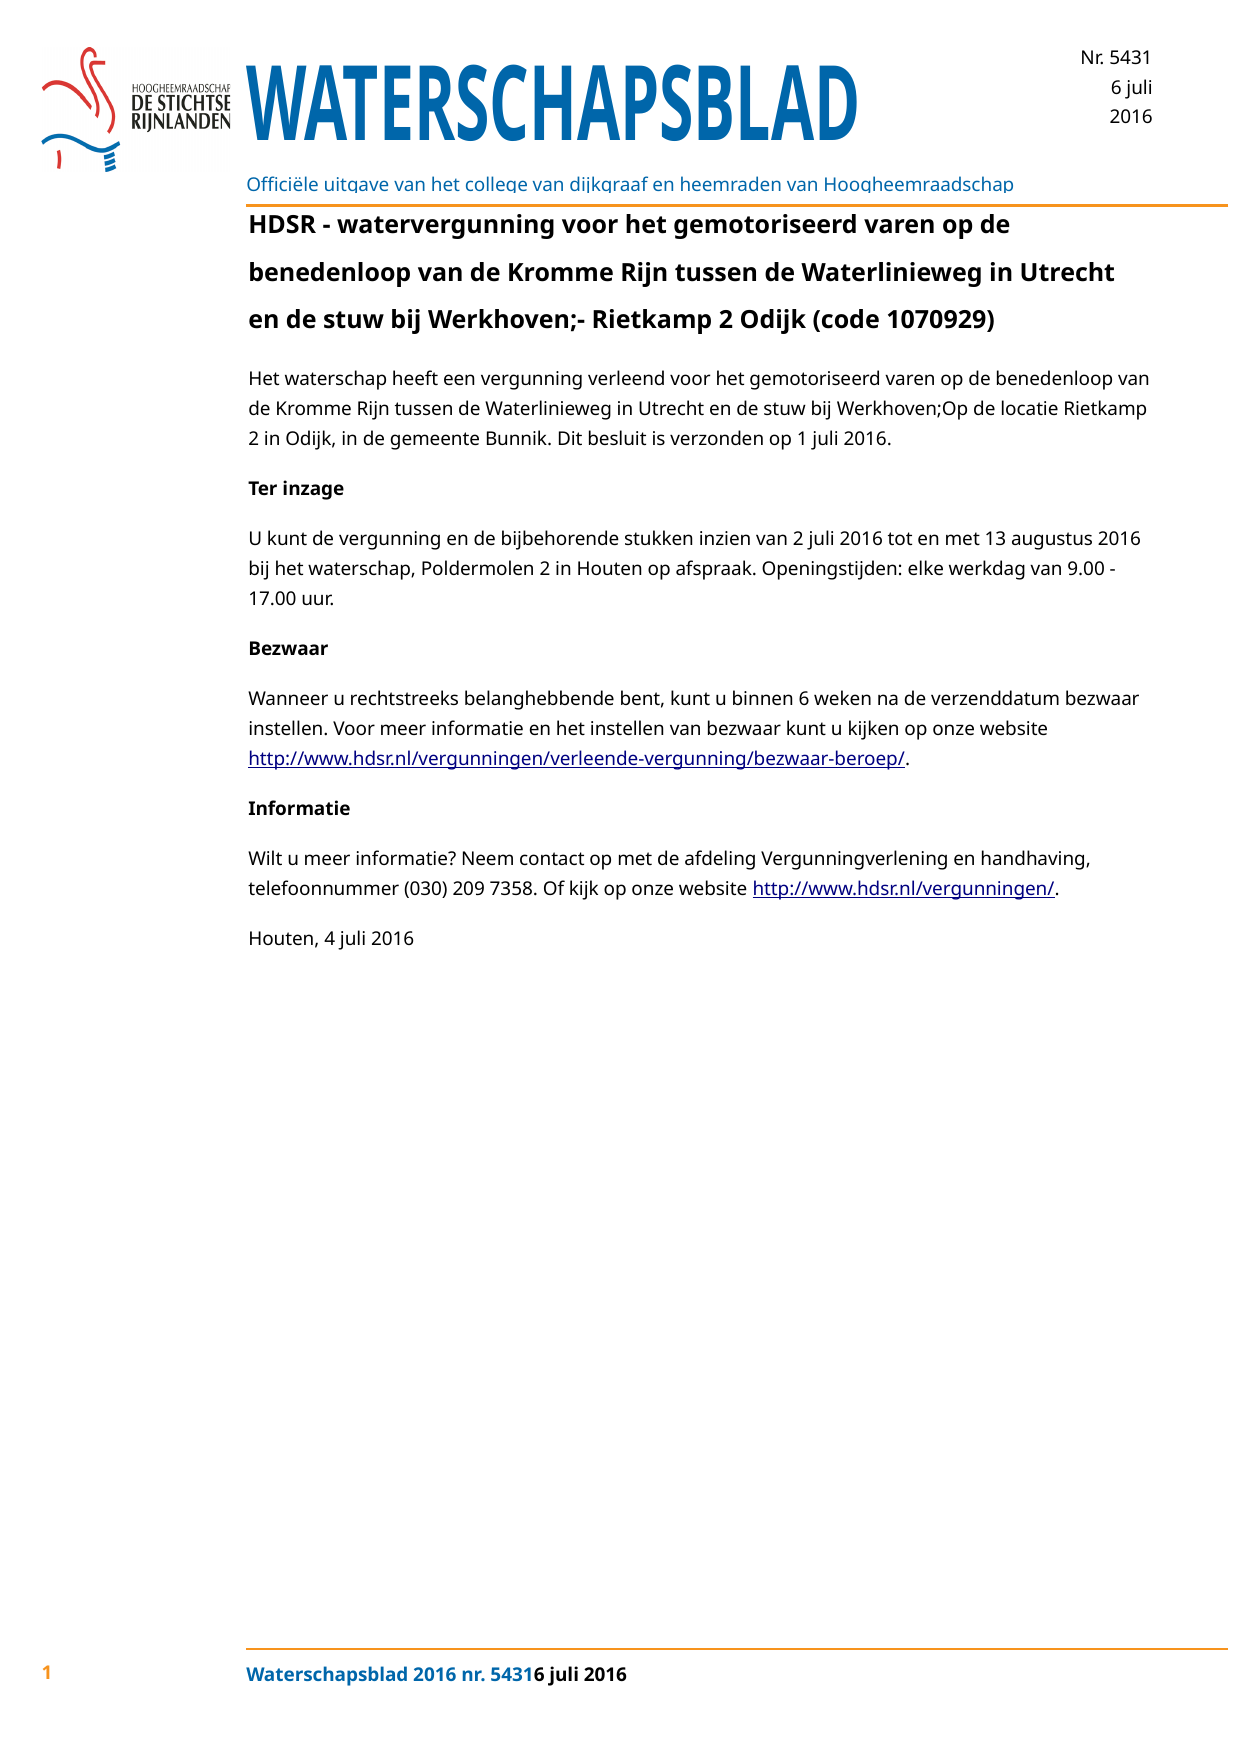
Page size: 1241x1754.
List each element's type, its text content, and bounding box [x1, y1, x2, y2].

text Bezwaar [248, 635, 1152, 661]
picture [41, 47, 231, 172]
text Het waterschap heeft een vergunning verleend voor het gemotoriseerd varen op de benedenloop van de Kromme Rijn tussen de Waterlinieweg in Utrecht en de stuw bij Werkhoven;Op de locatie Rietkamp 2 in Odijk, in de gemeente Bunnik. Dit besluit is verzonden op 1 juli 2016. [248, 366, 1152, 450]
text Houten, 4 juli 2016 [248, 926, 1152, 951]
text Informatie [248, 795, 1152, 821]
text Ter inzage [248, 475, 1152, 501]
text HDSR - watervergunning voor het gemotoriseerd varen op de benedenloop van de Kromme Rijn tussen de Waterlinieweg in Utrecht en de stuw bij Werkhoven;- Rietkamp 2 Odijk (code 1070929) [248, 207, 1152, 336]
text U kunt de vergunning en de bijbehorende stukken inzien van 2 juli 2016 tot en met 13 augustus 2016 bij het waterschap, Poldermolen 2 in Houten op afspraak. Openingstijden: elke werkdag van 9.00 - 17.00 uur. [248, 526, 1152, 610]
text Wanneer u rechtstreeks belanghebbende bent, kunt u binnen 6 weken na de verzenddatum bezwaar instellen. Voor meer informatie en het instellen van bezwaar kunt u kijken op onze website http://www.hdsr.nl/vergunningen/verleende-vergunning/bezwaar-beroep/. [248, 686, 1152, 770]
text Wilt u meer informatie? Neem contact op met de afdeling Vergunningverlening en handhaving, telefoonnummer (030) 209 7358. Of kijk op onze website http://www.hdsr.nl/vergunningen/. [248, 846, 1152, 901]
